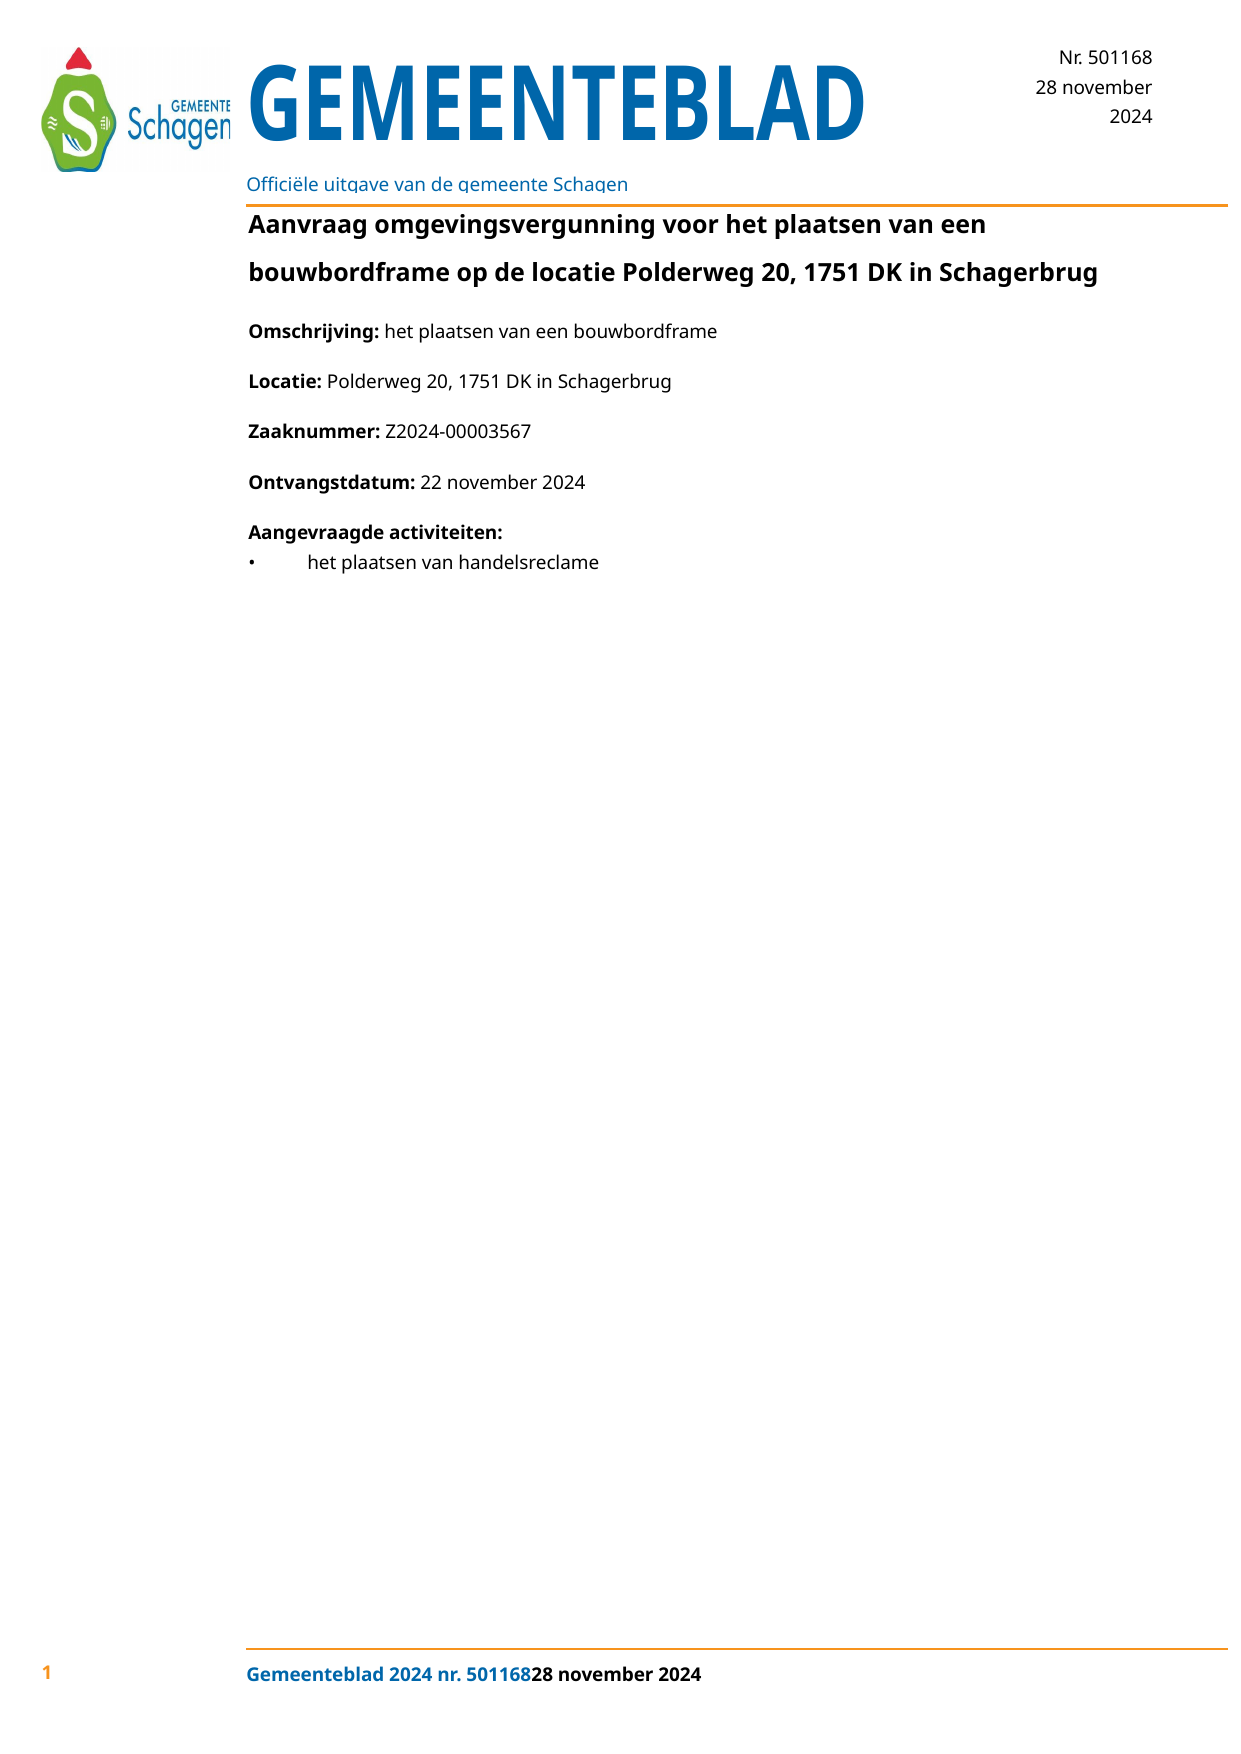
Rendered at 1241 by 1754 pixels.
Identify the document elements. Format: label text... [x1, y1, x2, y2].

text Aanvraag omgevingsvergunning voor het plaatsen van een bouwbordframe op de locatie Polderweg 20, 1751 DK in Schagerbrug [248, 207, 1152, 288]
text Zaaknummer: Z2024-00003567 [248, 419, 1152, 444]
text Locatie: Polderweg 20, 1751 DK in Schagerbrug [248, 368, 1152, 394]
text Aangevraagde activiteiten: [248, 519, 1152, 545]
text Omschrijving: het plaatsen van een bouwbordframe [248, 318, 1152, 344]
text Ontvangstdatum: 22 november 2024 [248, 469, 1152, 495]
picture [41, 47, 231, 172]
list het plaatsen van handelsreclame [248, 549, 1152, 575]
